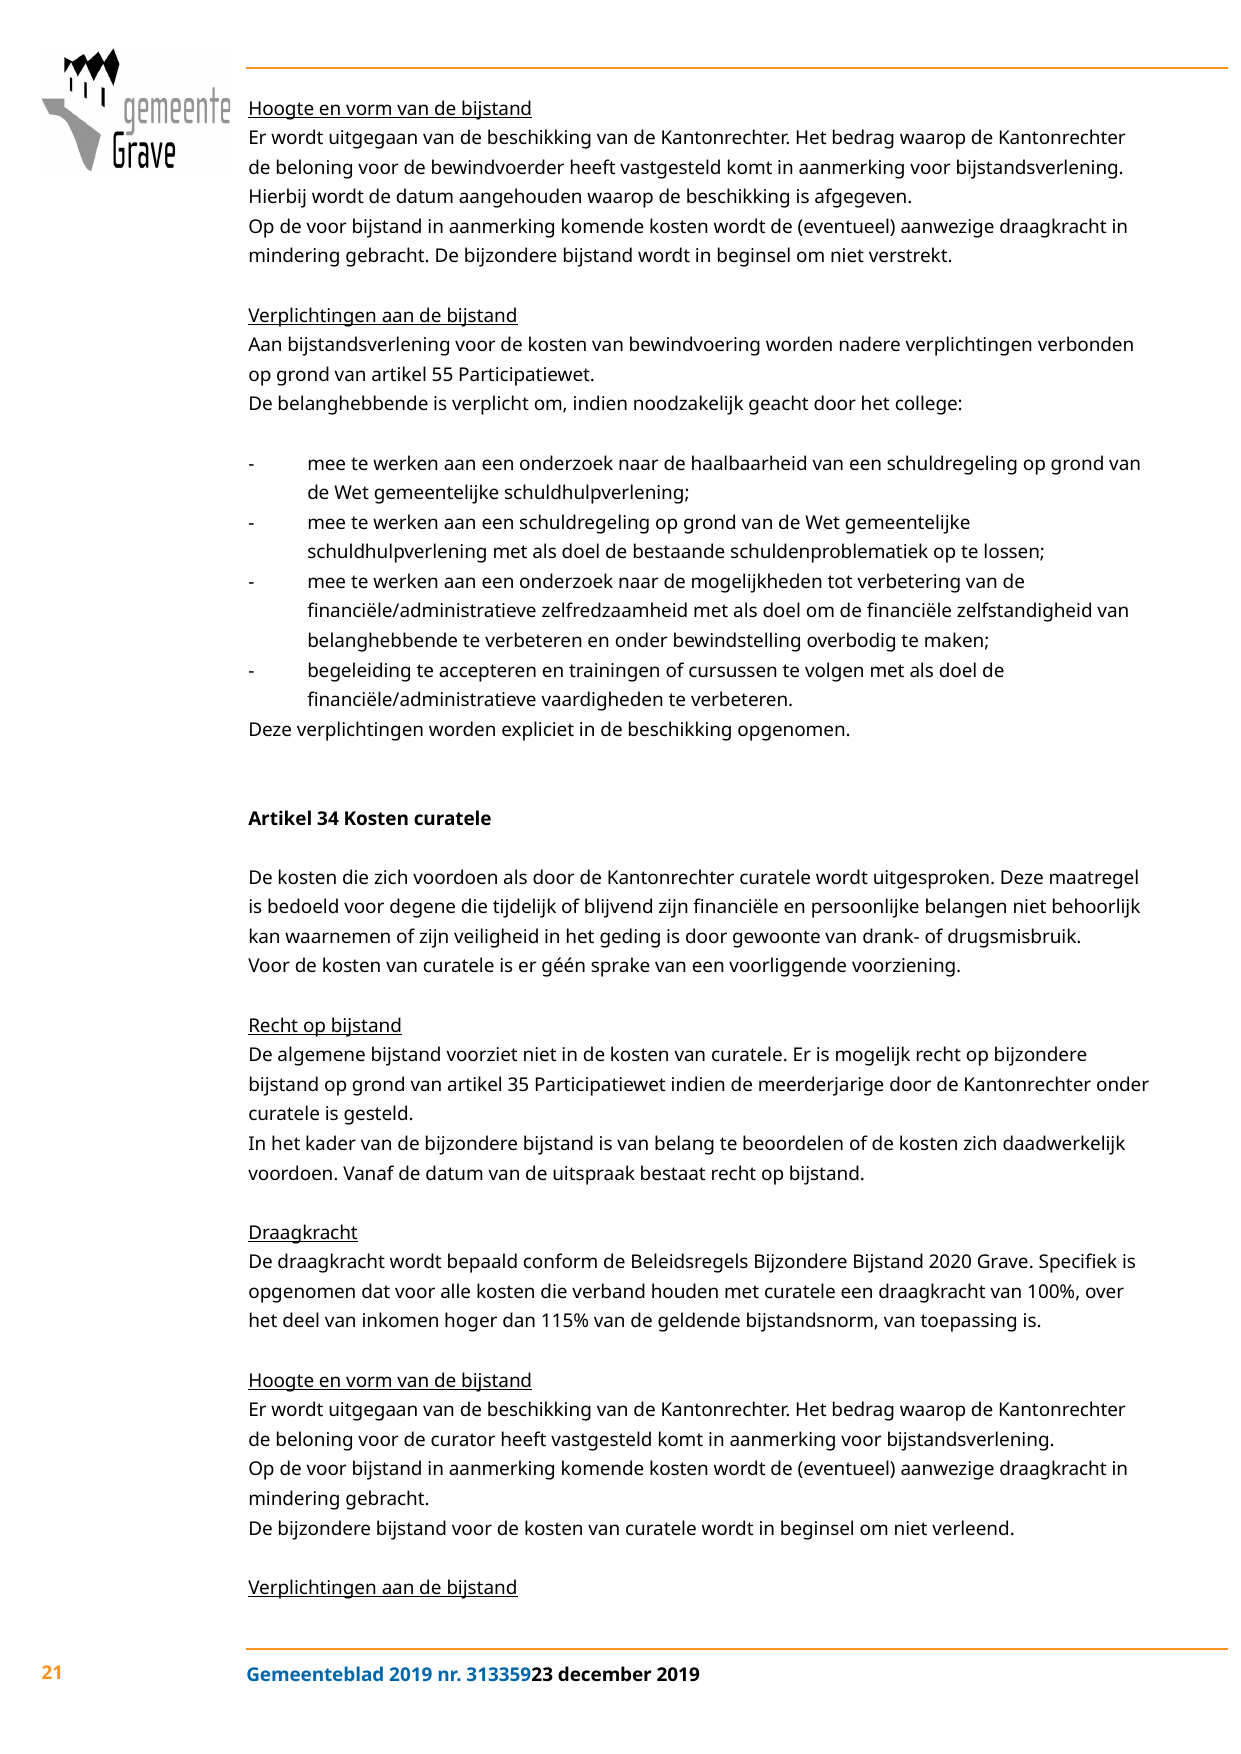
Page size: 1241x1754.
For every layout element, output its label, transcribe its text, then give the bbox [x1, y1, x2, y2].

text Er wordt uitgegaan van de beschikking van de Kantonrechter. Het bedrag waarop de Kantonrechter de beloning voor de bewindvoerder heeft vastgesteld komt in aanmerking voor bijstandsverlening. Hierbij wordt de datum aangehouden waarop de beschikking is afgegeven. [248, 124, 1152, 209]
picture [41, 47, 231, 172]
text Hoogte en vorm van de bijstand [248, 1367, 1152, 1393]
text Artikel 34 Kosten curatele [248, 805, 1152, 831]
text De belanghebbende is verplicht om, indien noodzakelijk geacht door het college: [248, 391, 1152, 416]
list mee te werken aan een schuldregeling op grond van de Wet gemeentelijke schuldhulpverlening met als doel de bestaande schuldenproblematiek op te lossen; [248, 509, 1152, 564]
text Deze verplichtingen worden expliciet in de beschikking opgenomen. [248, 716, 1152, 742]
list begeleiding te accepteren en trainingen of cursussen te volgen met als doel de financiële/administratieve vaardigheden te verbeteren. [248, 657, 1152, 712]
text De bijzondere bijstand voor de kosten van curatele wordt in beginsel om niet verleend. [248, 1515, 1152, 1541]
text Verplichtingen aan de bijstand [248, 1574, 1152, 1600]
text Er wordt uitgegaan van de beschikking van de Kantonrechter. Het bedrag waarop de Kantonrechter de beloning voor de curator heeft vastgesteld komt in aanmerking voor bijstandsverlening. [248, 1396, 1152, 1452]
text Op de voor bijstand in aanmerking komende kosten wordt de (eventueel) aanwezige draagkracht in mindering gebracht. [248, 1456, 1152, 1511]
text Verplichtingen aan de bijstand [248, 302, 1152, 328]
text In het kader van de bijzondere bijstand is van belang te beoordelen of de kosten zich daadwerkelijk voordoen. Vanaf de datum van de uitspraak bestaat recht op bijstand. [248, 1130, 1152, 1186]
list mee te werken aan een onderzoek naar de mogelijkheden tot verbetering van de financiële/administratieve zelfredzaamheid met als doel om de financiële zelfstandigheid van belanghebbende te verbeteren en onder bewindstelling overbodig te maken; [248, 568, 1152, 653]
text Recht op bijstand [248, 1012, 1152, 1038]
text De algemene bijstand voorziet niet in de kosten van curatele. Er is mogelijk recht op bijzondere bijstand op grond van artikel 35 Participatiewet indien de meerderjarige door de Kantonrechter onder curatele is gesteld. [248, 1041, 1152, 1126]
text Op de voor bijstand in aanmerking komende kosten wordt de (eventueel) aanwezige draagkracht in mindering gebracht. De bijzondere bijstand wordt in beginsel om niet verstrekt. [248, 213, 1152, 268]
text De draagkracht wordt bepaald conform de Beleidsregels Bijzondere Bijstand 2020 Grave. Specifiek is opgenomen dat voor alle kosten die verband houden met curatele een draagkracht van 100%, over het deel van inkomen hoger dan 115% van de geldende bijstandsnorm, van toepassing is. [248, 1248, 1152, 1333]
text Voor de kosten van curatele is er géén sprake van een voorliggende voorziening. [248, 953, 1152, 978]
list mee te werken aan een onderzoek naar de haalbaarheid van een schuldregeling op grond van de Wet gemeentelijke schuldhulpverlening; [248, 450, 1152, 505]
text De kosten die zich voordoen als door de Kantonrechter curatele wordt uitgesproken. Deze maatregel is bedoeld voor degene die tijdelijk of blijvend zijn financiële en persoonlijke belangen niet behoorlijk kan waarnemen of zijn veiligheid in het geding is door gewoonte van drank- of drugsmisbruik. [248, 864, 1152, 949]
text Draagkracht [248, 1219, 1152, 1245]
text Aan bijstandsverlening voor de kosten van bewindvoering worden nadere verplichtingen verbonden op grond van artikel 55 Participatiewet. [248, 331, 1152, 387]
text Hoogte en vorm van de bijstand [248, 95, 1152, 121]
